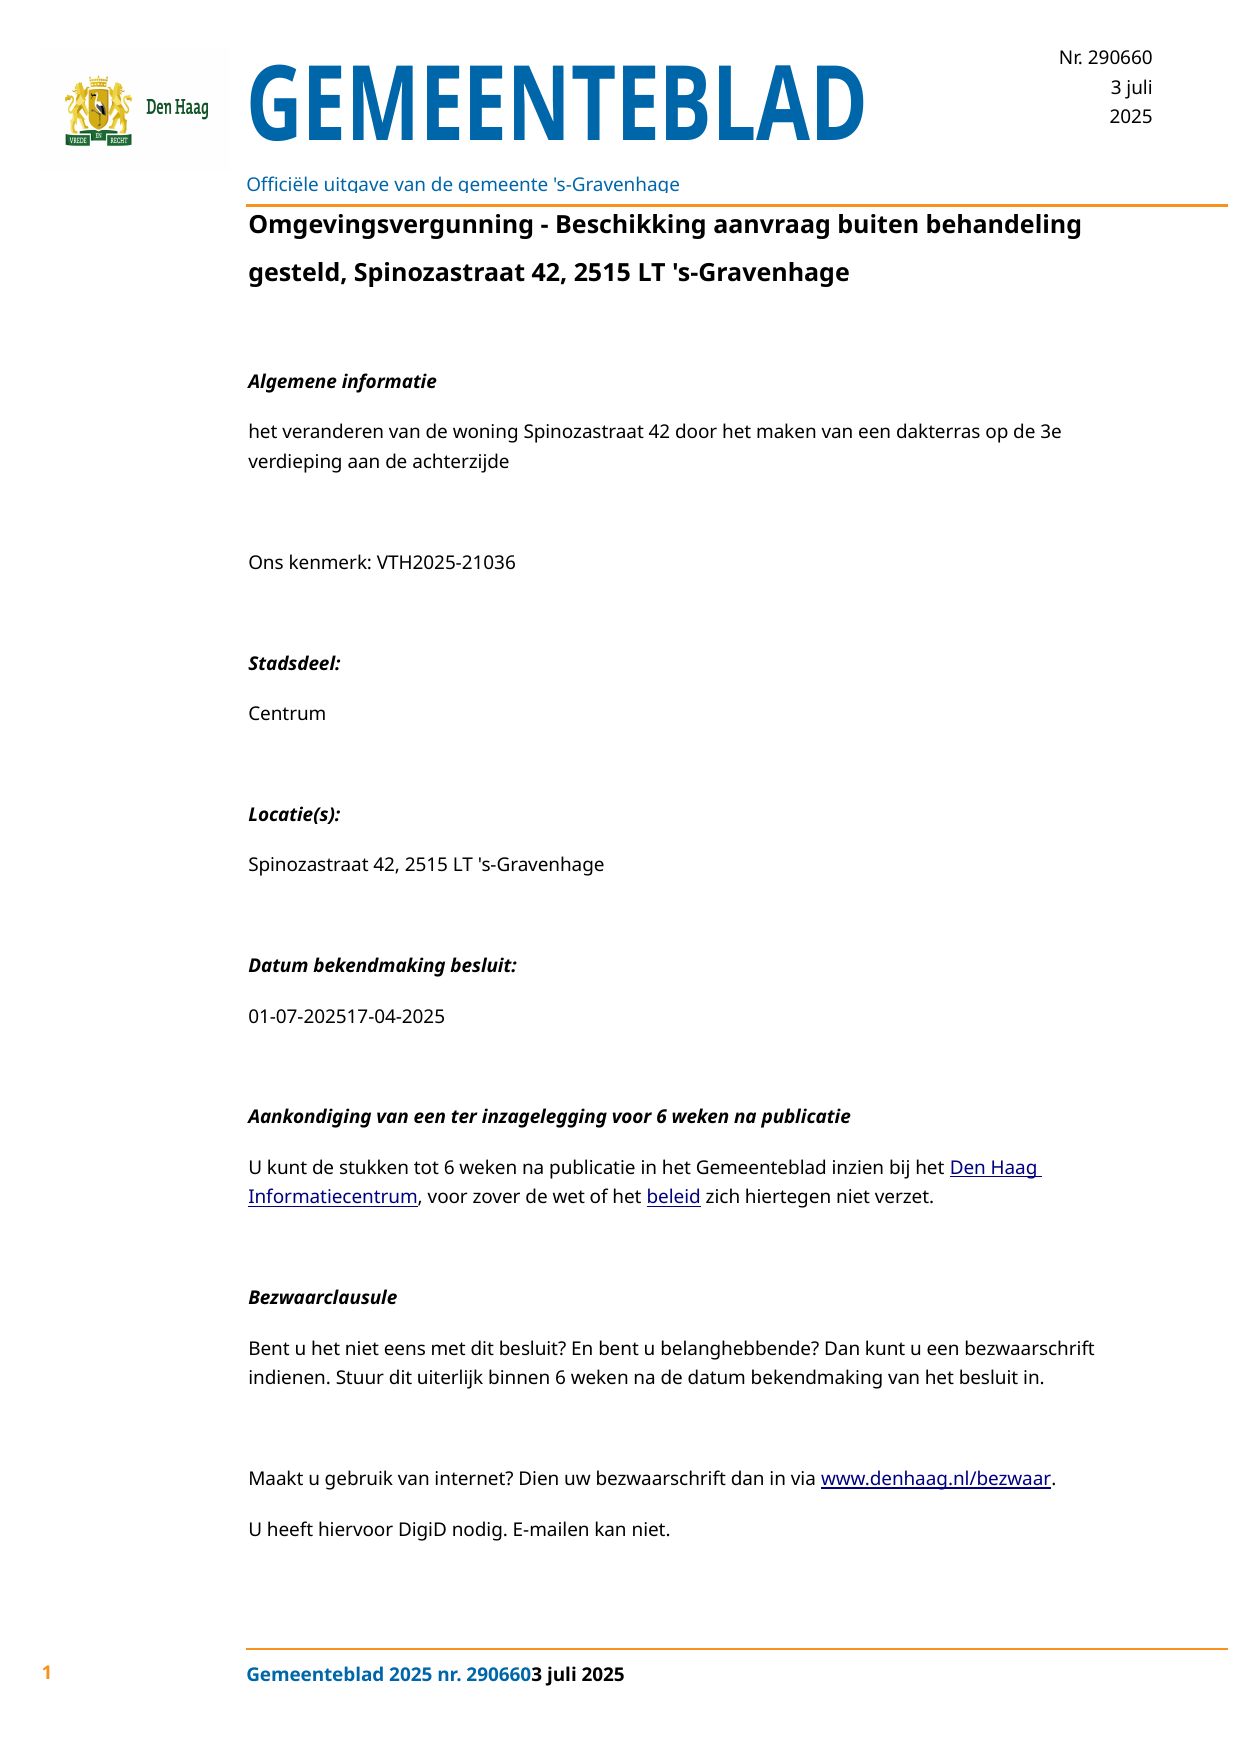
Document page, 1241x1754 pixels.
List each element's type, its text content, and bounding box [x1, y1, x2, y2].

text Centrum [248, 700, 1152, 726]
text U heeft hiervoor DigiD nodig. E-mailen kan niet. [248, 1516, 1152, 1542]
text U kunt de stukken tot 6 weken na publicatie in het Gemeenteblad inzien bij het Den Haag Informatiecentrum, voor zover de wet of het beleid zich hiertegen niet verzet. [248, 1154, 1152, 1209]
text Bezwaarclausule [248, 1284, 1152, 1310]
text Ons kenmerk: VTH2025-21036 [248, 549, 1152, 575]
text Omgevingsvergunning - Beschikking aanvraag buiten behandeling gesteld, Spinozastraat 42, 2515 LT 's-Gravenhage [248, 207, 1152, 288]
text Locatie(s): [248, 801, 1152, 827]
text 01-07-202517-04-2025 [248, 1003, 1152, 1029]
text Maakt u gebruik van internet? Dien uw bezwaarschrift dan in via www.denhaag.nl/bezwaar. [248, 1465, 1152, 1491]
text Datum bekendmaking besluit: [248, 952, 1152, 978]
text Algemene informatie [248, 368, 1152, 394]
text Bent u het niet eens met dit besluit? En bent u belanghebbende? Dan kunt u een bezwaarschrift indienen. Stuur dit uiterlijk binnen 6 weken na de datum bekendmaking van het besluit in. [248, 1335, 1152, 1390]
picture [41, 47, 231, 172]
text het veranderen van de woning Spinozastraat 42 door het maken van een dakterras op de 3e verdieping aan de achterzijde [248, 419, 1152, 474]
text Stadsdeel: [248, 650, 1152, 676]
text Spinozastraat 42, 2515 LT 's-Gravenhage [248, 852, 1152, 877]
text Aankondiging van een ter inzagelegging voor 6 weken na publicatie [248, 1104, 1152, 1129]
